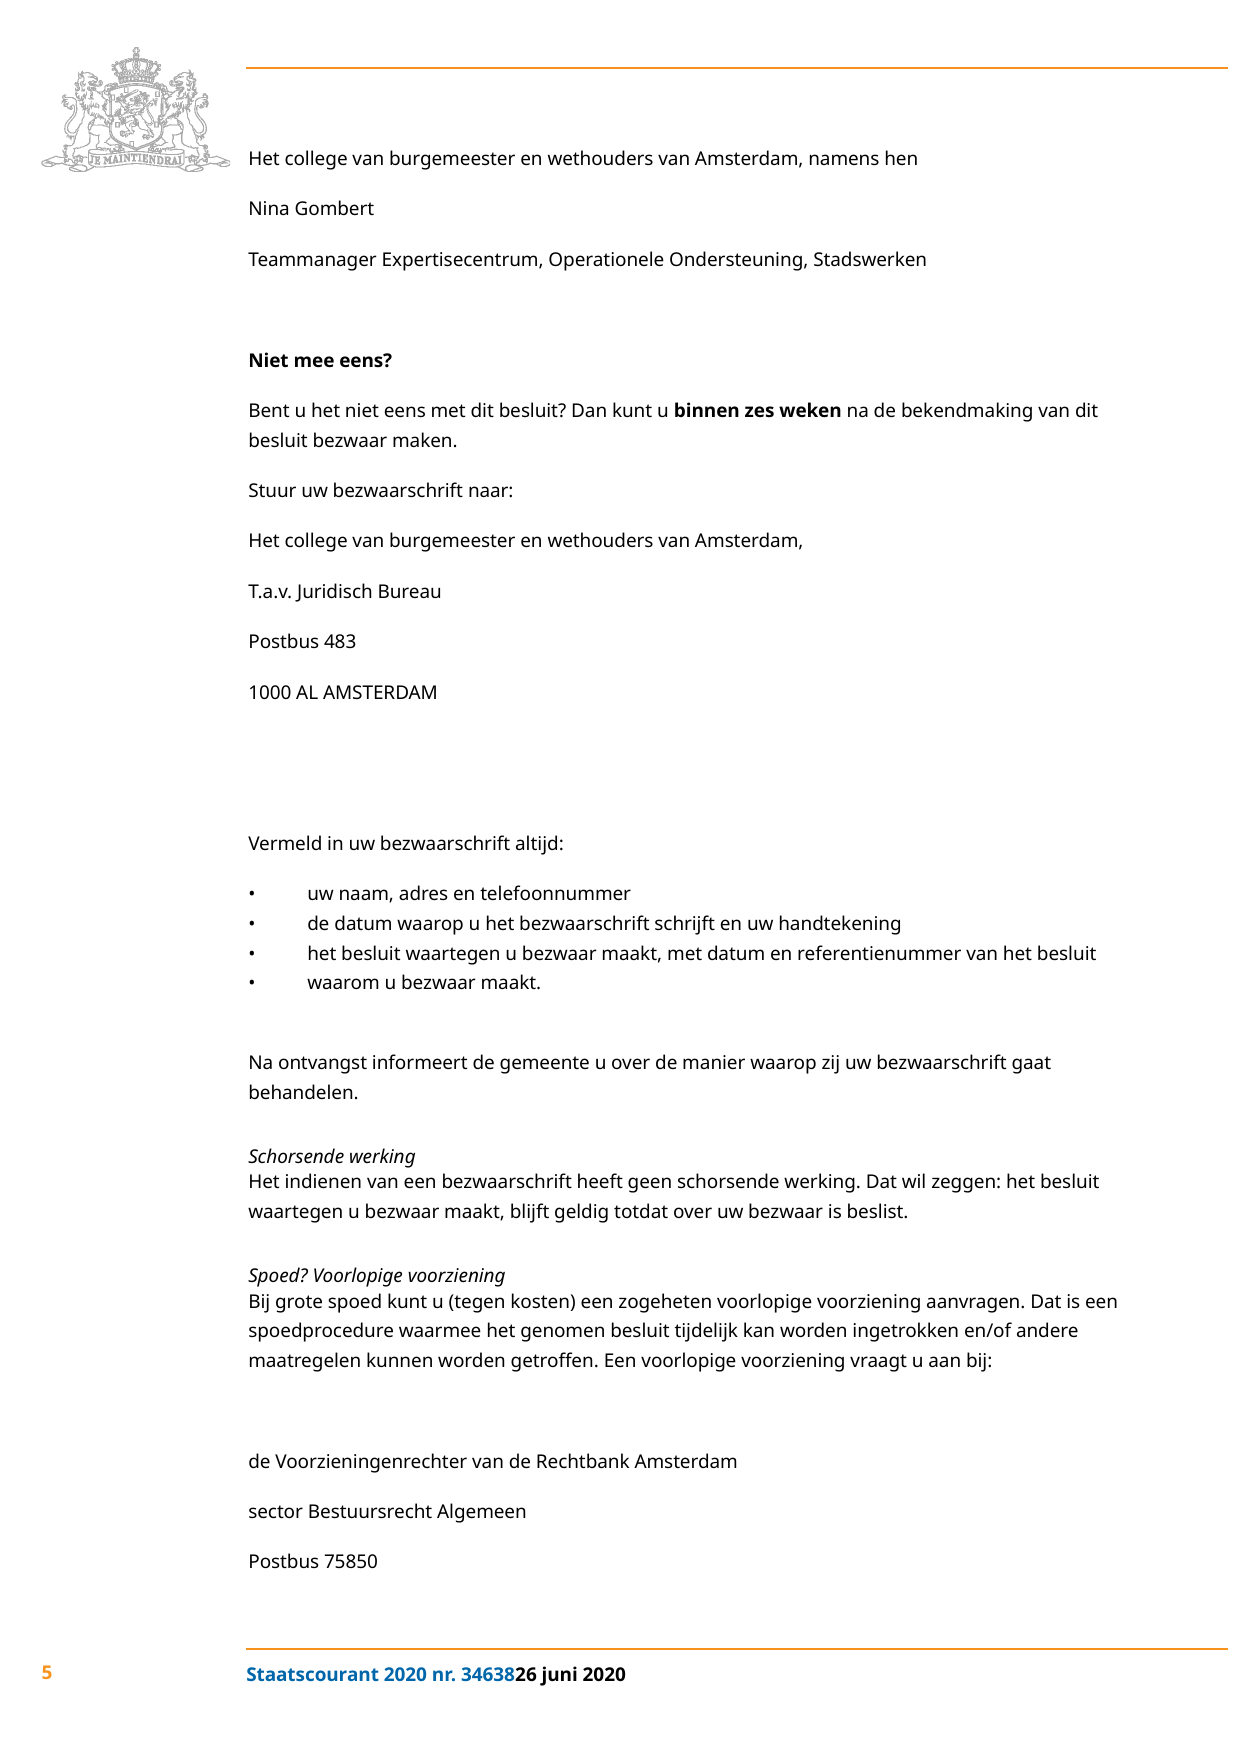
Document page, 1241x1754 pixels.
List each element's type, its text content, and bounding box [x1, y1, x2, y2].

picture [41, 47, 231, 172]
text sector Bestuursrecht Algemeen [248, 1498, 1152, 1524]
text 1000 AL AMSTERDAM [248, 679, 1152, 705]
list waarom u bezwaar maakt. [248, 969, 1152, 995]
text de Voorzieningenrechter van de Rechtbank Amsterdam [248, 1448, 1152, 1474]
text Nina Gombert [248, 196, 1152, 221]
text Vermeld in uw bezwaarschrift altijd: [248, 830, 1152, 856]
list het besluit waartegen u bezwaar maakt, met datum en referentienummer van het besluit [248, 940, 1152, 966]
text Spoed? Voorlopige voorziening [248, 1262, 1152, 1288]
text Het college van burgemeester en wethouders van Amsterdam, namens hen [248, 145, 1152, 171]
text Na ontvangst informeert de gemeente u over de manier waarop zij uw bezwaarschrift gaat behandelen. [248, 1049, 1152, 1105]
text Niet mee eens? [248, 347, 1152, 373]
text Het college van burgemeester en wethouders van Amsterdam, [248, 528, 1152, 553]
text Het indienen van een bezwaarschrift heeft geen schorsende werking. Dat wil zeggen: het besluit waartegen u bezwaar maakt, blijft geldig totdat over uw bezwaar is beslist. [248, 1169, 1152, 1224]
list uw naam, adres en telefoonnummer [248, 881, 1152, 906]
text Bij grote spoed kunt u (tegen kosten) een zogeheten voorlopige voorziening aanvragen. Dat is een spoedprocedure waarmee het genomen besluit tijdelijk kan worden ingetrokken en/of andere maatregelen kunnen worden getroffen. Een voorlopige voorziening vraagt u aan bij: [248, 1288, 1152, 1373]
text Bent u het niet eens met dit besluit? Dan kunt u binnen zes weken na de bekendmaking van dit besluit bezwaar maken. [248, 397, 1152, 453]
text T.a.v. Juridisch Bureau [248, 578, 1152, 604]
list de datum waarop u het bezwaarschrift schrijft en uw handtekening [248, 910, 1152, 936]
text Postbus 75850 [248, 1549, 1152, 1574]
text Stuur uw bezwaarschrift naar: [248, 477, 1152, 503]
text Schorsende werking [248, 1143, 1152, 1169]
text Teammanager Expertisecentrum, Operationele Ondersteuning, Stadswerken [248, 246, 1152, 272]
text Postbus 483 [248, 628, 1152, 654]
